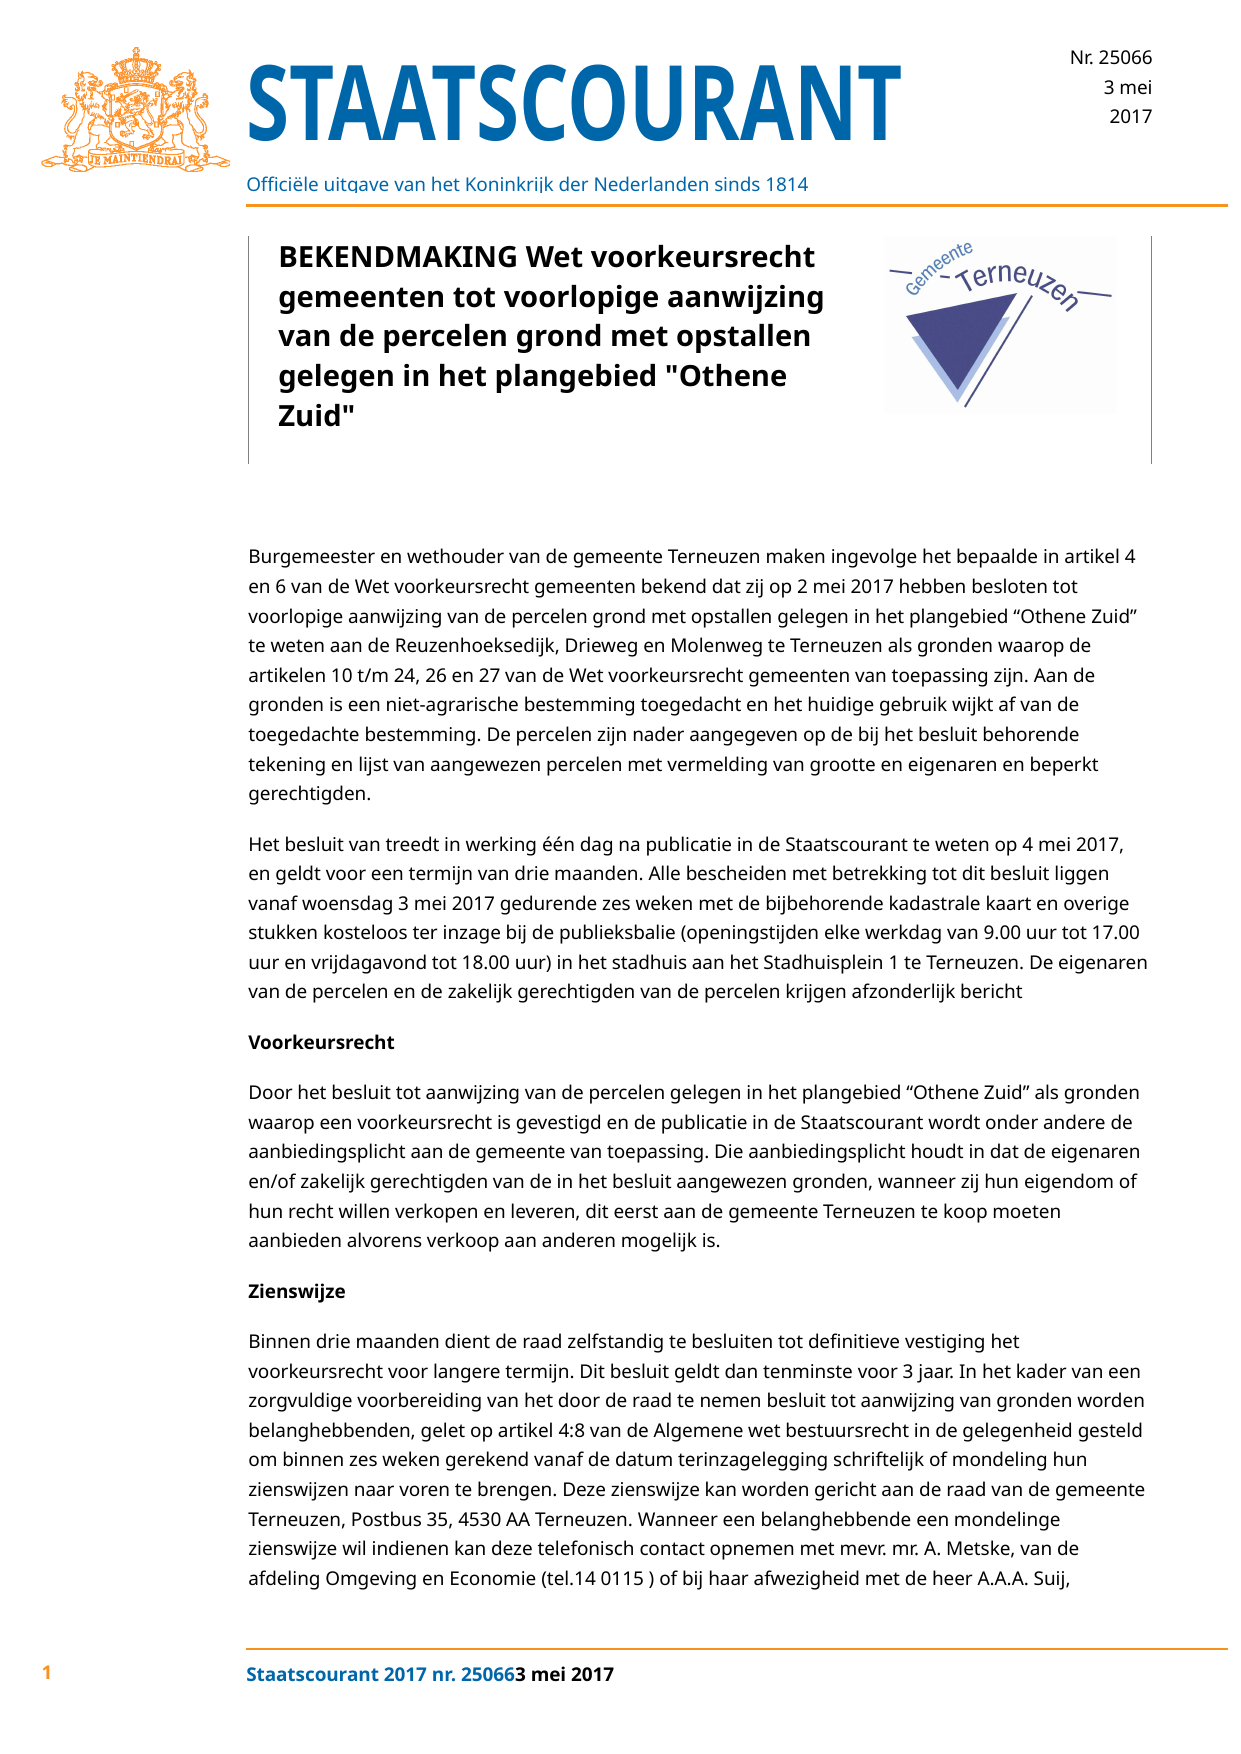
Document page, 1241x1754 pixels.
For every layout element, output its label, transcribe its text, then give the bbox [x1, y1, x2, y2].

picture [41, 47, 231, 172]
text Door het besluit tot aanwijzing van de percelen gelegen in het plangebied “Othene Zuid” als gronden waarop een voorkeursrecht is gevestigd en de publicatie in de Staatscourant wordt onder andere de aanbiedingsplicht aan de gemeente van toepassing. Die aanbiedingsplicht houdt in dat de eigenaren en/of zakelijk gerechtigden van de in het besluit aangewezen gronden, wanneer zij hun eigendom of hun recht willen verkopen en leveren, dit eerst aan de gemeente Terneuzen te koop moeten aanbieden alvorens verkoop aan anderen mogelijk is. [248, 1079, 1152, 1253]
picture [884, 236, 1117, 414]
table_header [850, 414, 1151, 464]
text Voorkeursrecht [248, 1029, 1152, 1055]
table_header [1117, 236, 1151, 413]
text Zienswijze [248, 1278, 1152, 1304]
table_header [850, 236, 884, 413]
text Burgemeester en wethouder van de gemeente Terneuzen maken ingevolge het bepaalde in artikel 4 en 6 van de Wet voorkeursrecht gemeenten bekend dat zij op 2 mei 2017 hebben besloten tot voorlopige aanwijzing van de percelen grond met opstallen gelegen in het plangebied “Othene Zuid” te weten aan de Reuzenhoeksedijk, Drieweg en Molenweg te Terneuzen als gronden waarop de artikelen 10 t/m 24, 26 en 27 van de Wet voorkeursrecht gemeenten van toepassing zijn. Aan de gronden is een niet-agrarische bestemming toegedacht en het huidige gebruik wijkt af van de toegedachte bestemming. De percelen zijn nader aangegeven op de bij het besluit behorende tekening en lijst van aangewezen percelen met vermelding van grootte en eigenaren en beperkt gerechtigden. [248, 544, 1152, 806]
table_header BEKENDMAKING Wet voorkeursrecht gemeenten tot voorlopige aanwijzing van de percelen grond met opstallen gelegen in het plangebied "Othene Zuid" [249, 236, 850, 464]
text Binnen drie maanden dient de raad zelfstandig te besluiten tot definitieve vestiging het voorkeursrecht voor langere termijn. Dit besluit geldt dan tenminste voor 3 jaar. In het kader van een zorgvuldige voorbereiding van het door de raad te nemen besluit tot aanwijzing van gronden worden belanghebbenden, gelet op artikel 4:8 van de Algemene wet bestuursrecht in de gelegenheid gesteld om binnen zes weken gerekend vanaf de datum terinzagelegging schriftelijk of mondeling hun zienswijzen naar voren te brengen. Deze zienswijze kan worden gericht aan de raad van de gemeente Terneuzen, Postbus 35, 4530 AA Terneuzen. Wanneer een belanghebbende een mondelinge zienswijze wil indienen kan deze telefonisch contact opnemen met mevr. mr. A. Metske, van de afdeling Omgeving en Economie (tel.14 0115 ) of bij haar afwezigheid met de heer A.A.A. Suij, [248, 1328, 1152, 1591]
text Het besluit van treedt in werking één dag na publicatie in de Staatscourant te weten op 4 mei 2017, en geldt voor een termijn van drie maanden. Alle bescheiden met betrekking tot dit besluit liggen vanaf woensdag 3 mei 2017 gedurende zes weken met de bijbehorende kadastrale kaart en overige stukken kosteloos ter inzage bij de publieksbalie (openingstijden elke werkdag van 9.00 uur tot 17.00 uur en vrijdagavond tot 18.00 uur) in het stadhuis aan het Stadhuisplein 1 te Terneuzen. De eigenaren van de percelen en de zakelijk gerechtigden van de percelen krijgen afzonderlijk bericht [248, 831, 1152, 1004]
